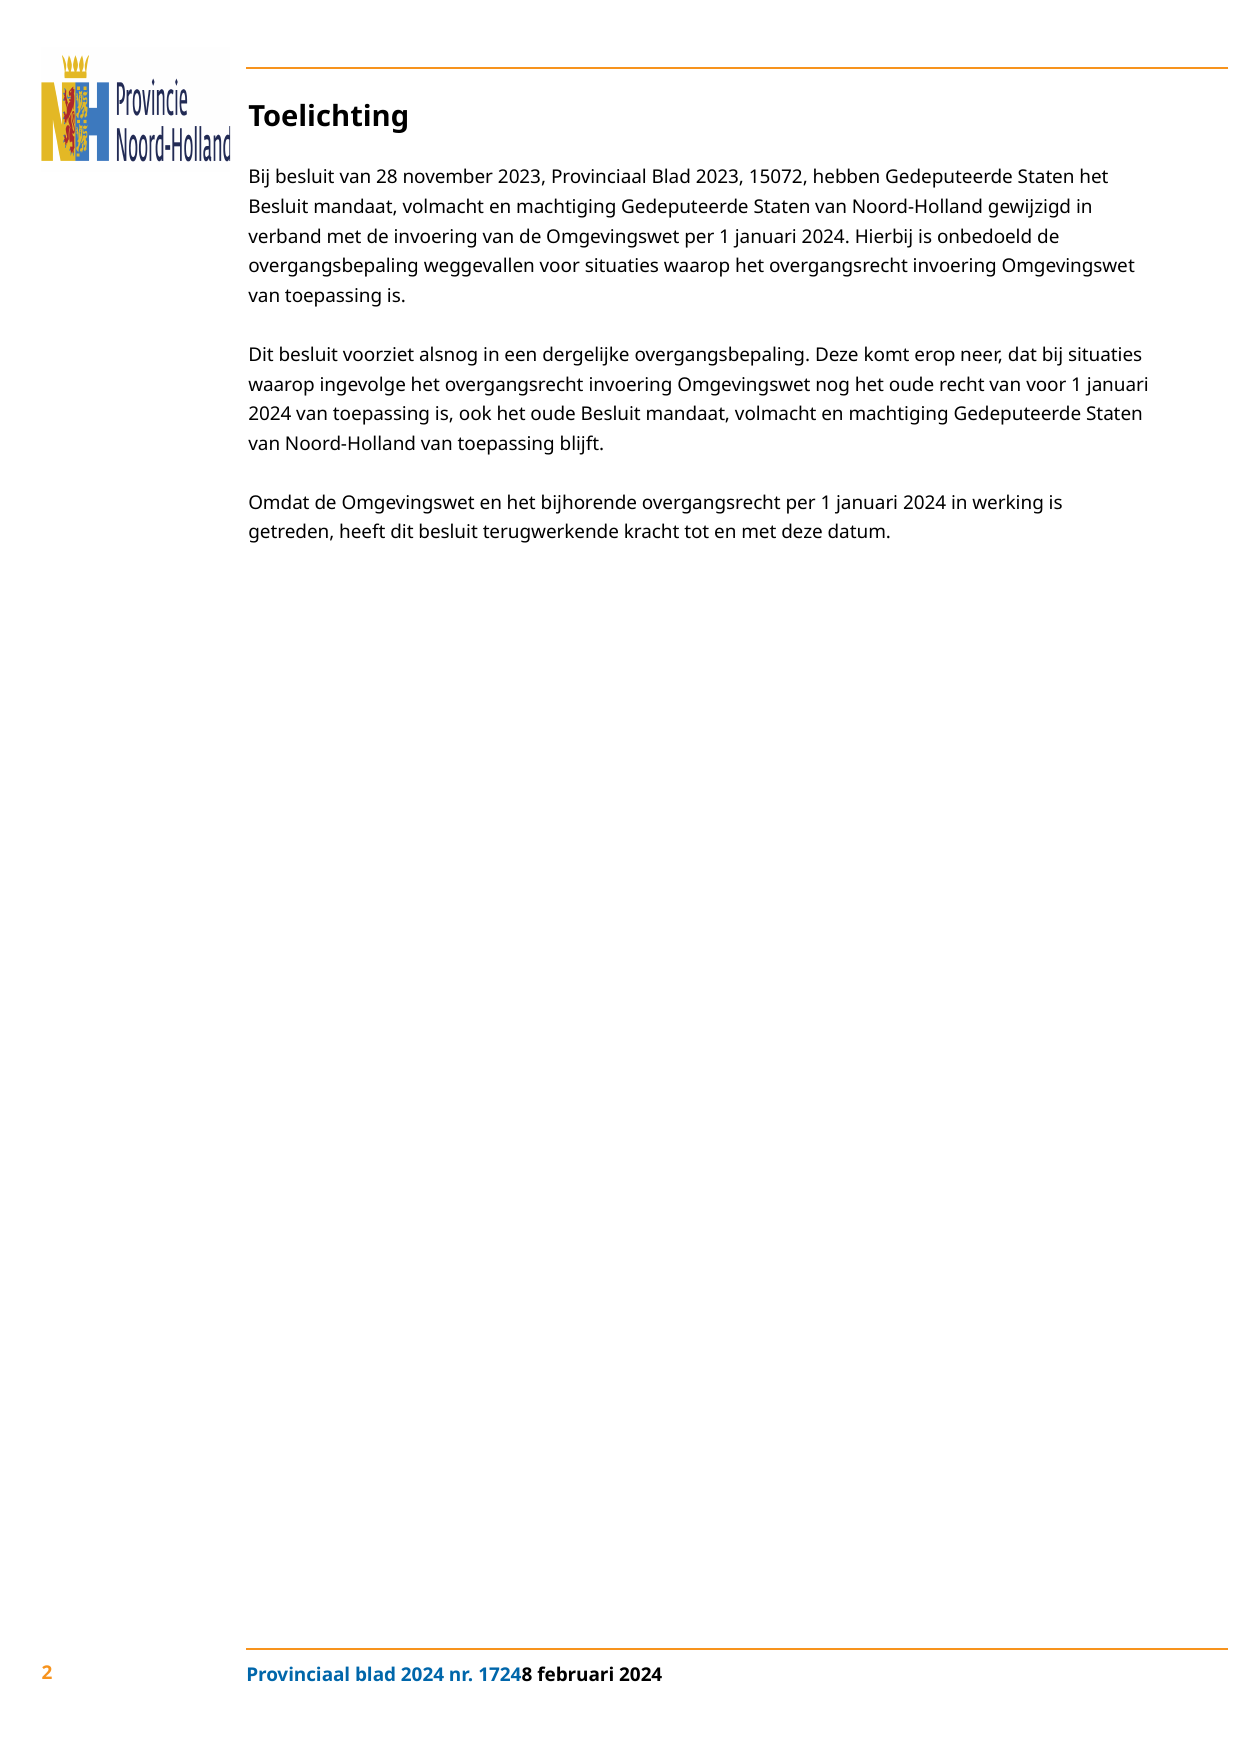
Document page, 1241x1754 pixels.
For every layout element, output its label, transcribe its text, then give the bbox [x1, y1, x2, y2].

text Toelichting [248, 95, 1152, 134]
text Bij besluit van 28 november 2023, Provinciaal Blad 2023, 15072, hebben Gedeputeerde Staten het Besluit mandaat, volmacht en machtiging Gedeputeerde Staten van Noord-Holland gewijzigd in verband met de invoering van de Omgevingswet per 1 januari 2024. Hierbij is onbedoeld de overgangsbepaling weggevallen voor situaties waarop het overgangsrecht invoering Omgevingswet van toepassing is. [248, 164, 1152, 308]
picture [41, 47, 231, 172]
text Dit besluit voorziet alsnog in een dergelijke overgangsbepaling. Deze komt erop neer, dat bij situaties waarop ingevolge het overgangsrecht invoering Omgevingswet nog het oude recht van voor 1 januari 2024 van toepassing is, ook het oude Besluit mandaat, volmacht en machtiging Gedeputeerde Staten van Noord-Holland van toepassing blijft. [248, 341, 1152, 456]
text Omdat de Omgevingswet en het bijhorende overgangsrecht per 1 januari 2024 in werking is getreden, heeft dit besluit terugwerkende kracht tot en met deze datum. [248, 489, 1152, 544]
